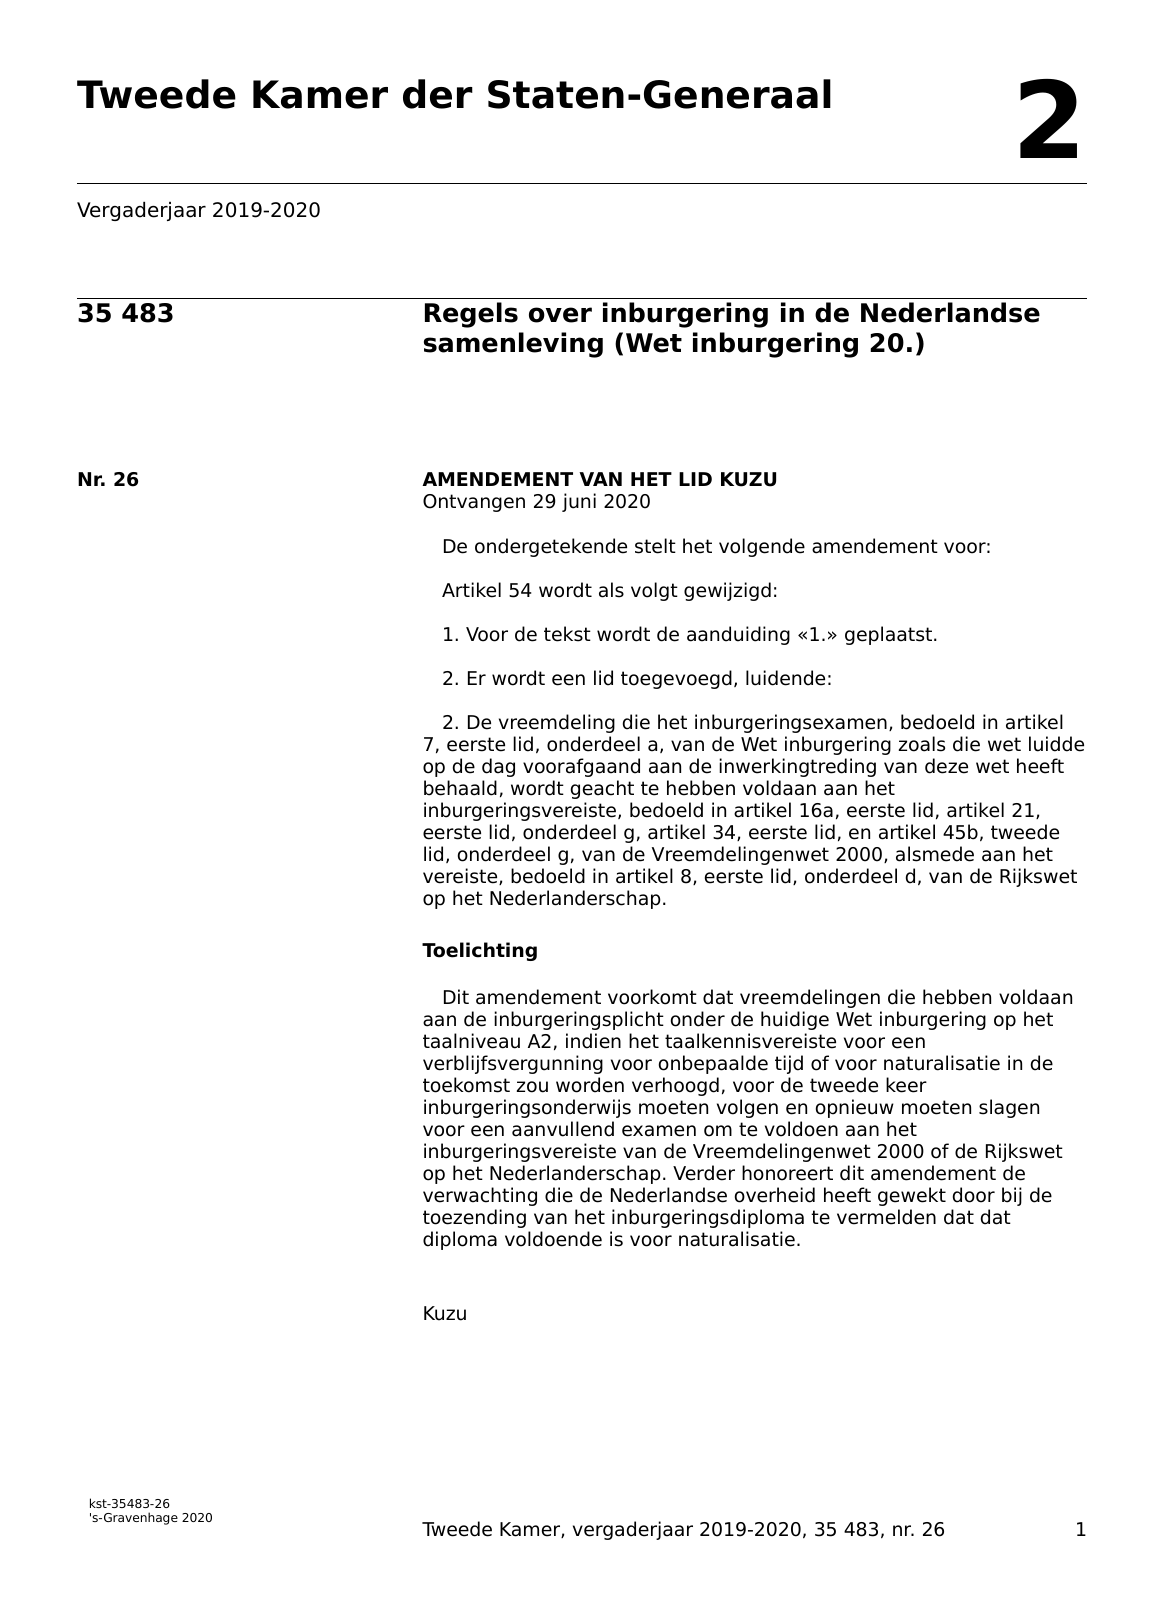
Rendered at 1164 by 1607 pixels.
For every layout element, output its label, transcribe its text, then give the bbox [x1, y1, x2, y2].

text kst-35483-26 [88, 1497, 323, 1511]
text De ondergetekende stelt het volgende amendement voor: [422, 536, 1087, 557]
subtitle Toelichting [422, 940, 1087, 962]
table_header 2 [886, 59, 1087, 183]
text 1. Voor de tekst wordt de aanduiding «1.» geplaatst. [422, 624, 1087, 646]
text 2. De vreemdeling die het inburgeringsexamen, bedoeld in artikel 7, eerste lid, onderdeel a, van de Wet inburgering zoals die wet luidde op de dag voorafgaand aan de inwerkingtreding van deze wet heeft behaald, wordt geacht te hebben voldaan aan het inburgeringsvereiste, bedoeld in artikel 16a, eerste lid, artikel 21, eerste lid, onderdeel g, artikel 34, eerste lid, en artikel 45b, tweede lid, onderdeel g, van de Vreemdelingenwet 2000, alsmede aan het vereiste, bedoeld in artikel 8, eerste lid, onderdeel d, van de Rijkswet op het Nederlanderschap. [422, 712, 1087, 910]
text 2. Er wordt een lid toegevoegd, luidende: [422, 668, 1087, 690]
text 's-Gravenhage 2020 [88, 1511, 323, 1525]
text Kuzu [422, 1281, 1087, 1325]
table_header Tweede Kamer der Staten-Generaal [77, 59, 886, 183]
subtitle Nr. 26 AMENDEMENT VAN HET LID KUZU [77, 469, 1087, 491]
table_cell Vergaderjaar 2019-2020 [77, 184, 1087, 298]
text Dit amendement voorkomt dat vreemdelingen die hebben voldaan aan de inburgeringsplicht onder de huidige Wet inburgering op het taalniveau A2, indien het taalkennisvereiste voor een verblijfsvergunning voor onbepaalde tijd of voor naturalisatie in de toekomst zou worden verhoogd, voor de tweede keer inburgeringsonderwijs moeten volgen en opnieuw moeten slagen voor een aanvullend examen om te voldoen aan het inburgeringsvereiste van de Vreemdelingenwet 2000 of de Rijkswet op het Nederlanderschap. Verder honoreert dit amendement de verwachting die de Nederlandse overheid heeft gewekt door bij de toezending van het inburgeringsdiploma te vermelden dat dat diploma voldoende is voor naturalisatie. [422, 987, 1087, 1251]
text Artikel 54 wordt als volgt gewijzigd: [422, 580, 1087, 602]
text Ontvangen 29 juni 2020 [422, 491, 1087, 513]
subtitle 35 483 Regels over inburgering in de Nederlandse samenleving (Wet inburgering 20.) [77, 299, 1087, 358]
